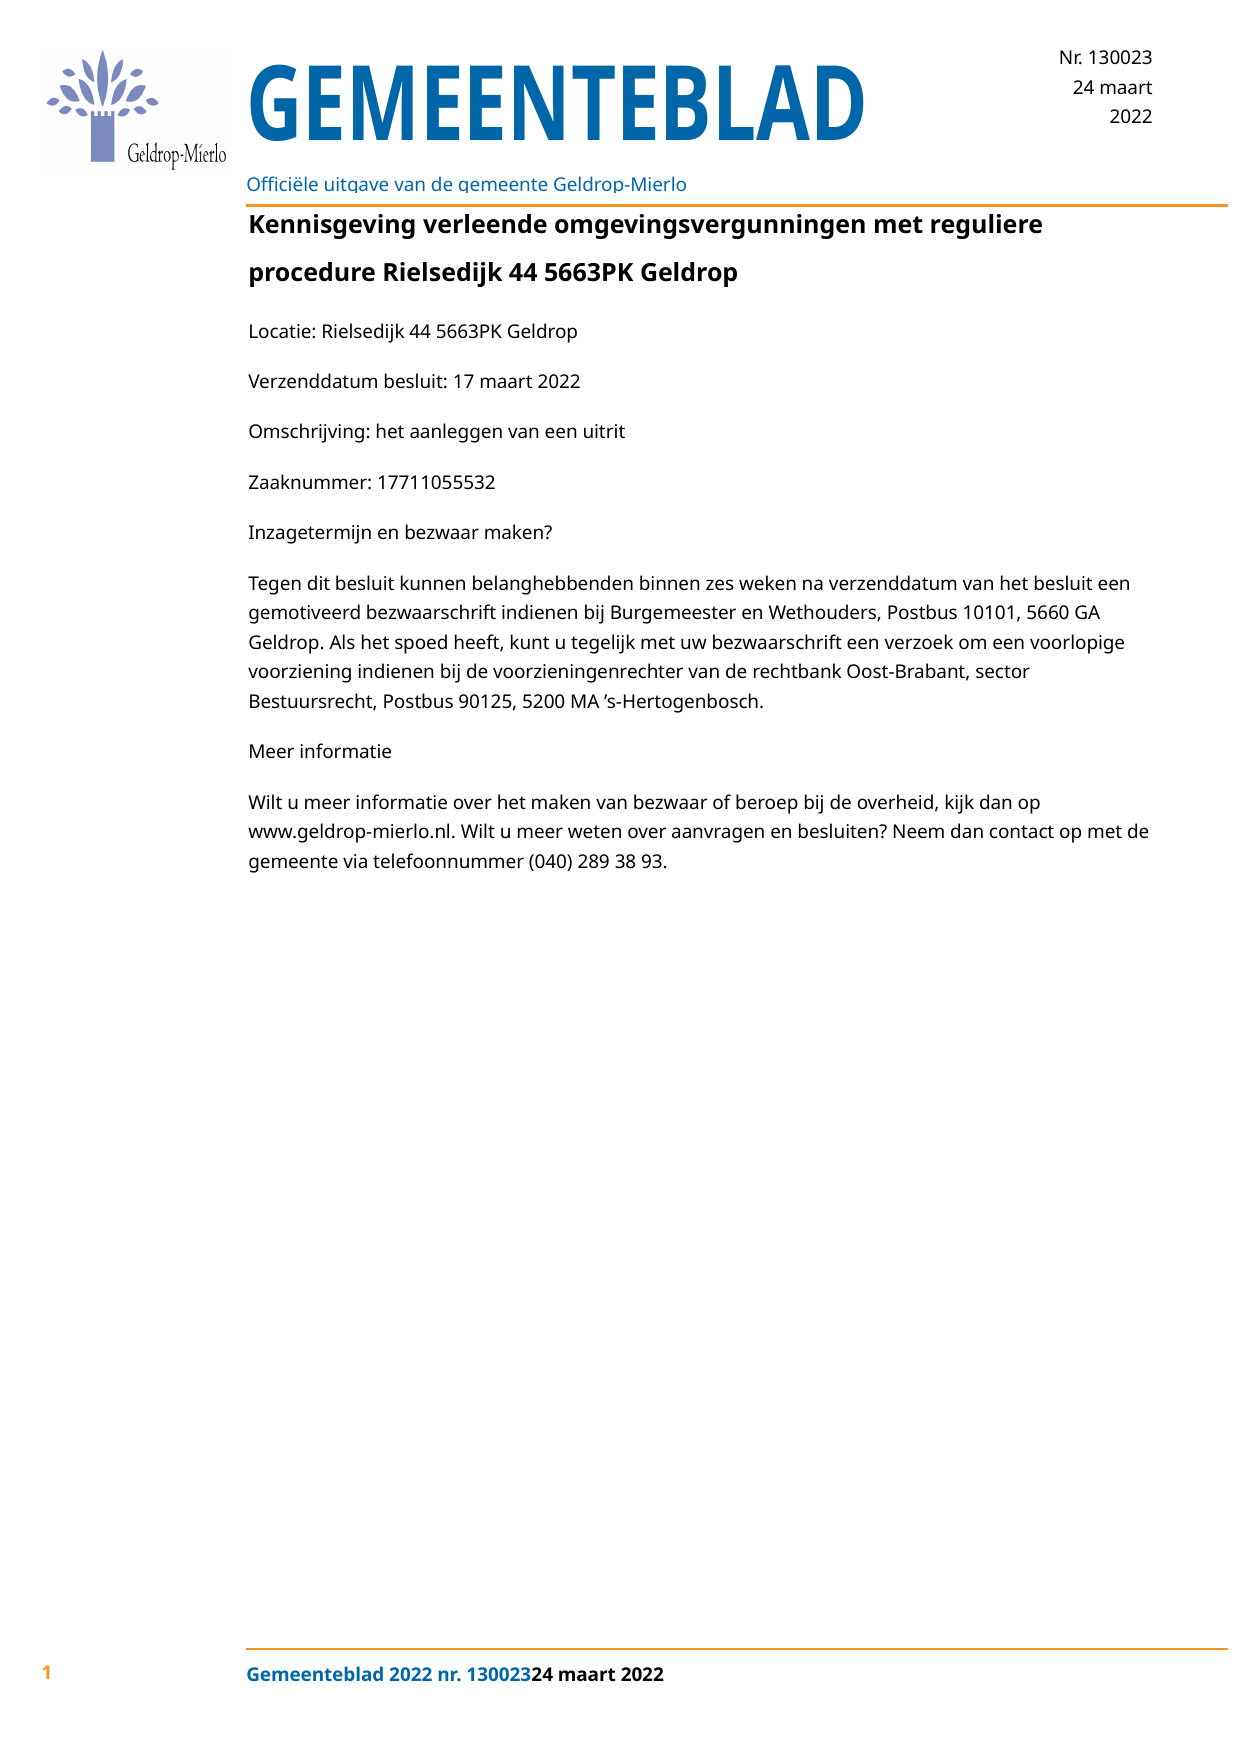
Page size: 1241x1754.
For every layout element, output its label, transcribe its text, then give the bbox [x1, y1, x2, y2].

text Omschrijving: het aanleggen van een uitrit [248, 419, 1152, 444]
text Tegen dit besluit kunnen belanghebbenden binnen zes weken na verzenddatum van het besluit een gemotiveerd bezwaarschrift indienen bij Burgemeester en Wethouders, Postbus 10101, 5660 GA Geldrop. Als het spoed heeft, kunt u tegelijk met uw bezwaarschrift een verzoek om een voorlopige voorziening indienen bij de voorzieningenrechter van de rechtbank Oost-Brabant, sector Bestuursrecht, Postbus 90125, 5200 MA ’s-Hertogenbosch. [248, 570, 1152, 714]
text Inzagetermijn en bezwaar maken? [248, 519, 1152, 545]
text Verzenddatum besluit: 17 maart 2022 [248, 368, 1152, 394]
text Meer informatie [248, 739, 1152, 764]
text Wilt u meer informatie over het maken van bezwaar of beroep bij de overheid, kijk dan op www.geldrop-mierlo.nl. Wilt u meer weten over aanvragen en besluiten? Neem dan contact op met de gemeente via telefoonnummer (040) 289 38 93. [248, 789, 1152, 874]
text Kennisgeving verleende omgevingsvergunningen met reguliere procedure Rielsedijk 44 5663PK Geldrop [248, 207, 1152, 288]
text Zaaknummer: 17711055532 [248, 469, 1152, 495]
picture [41, 47, 231, 172]
text Locatie: Rielsedijk 44 5663PK Geldrop [248, 318, 1152, 344]
